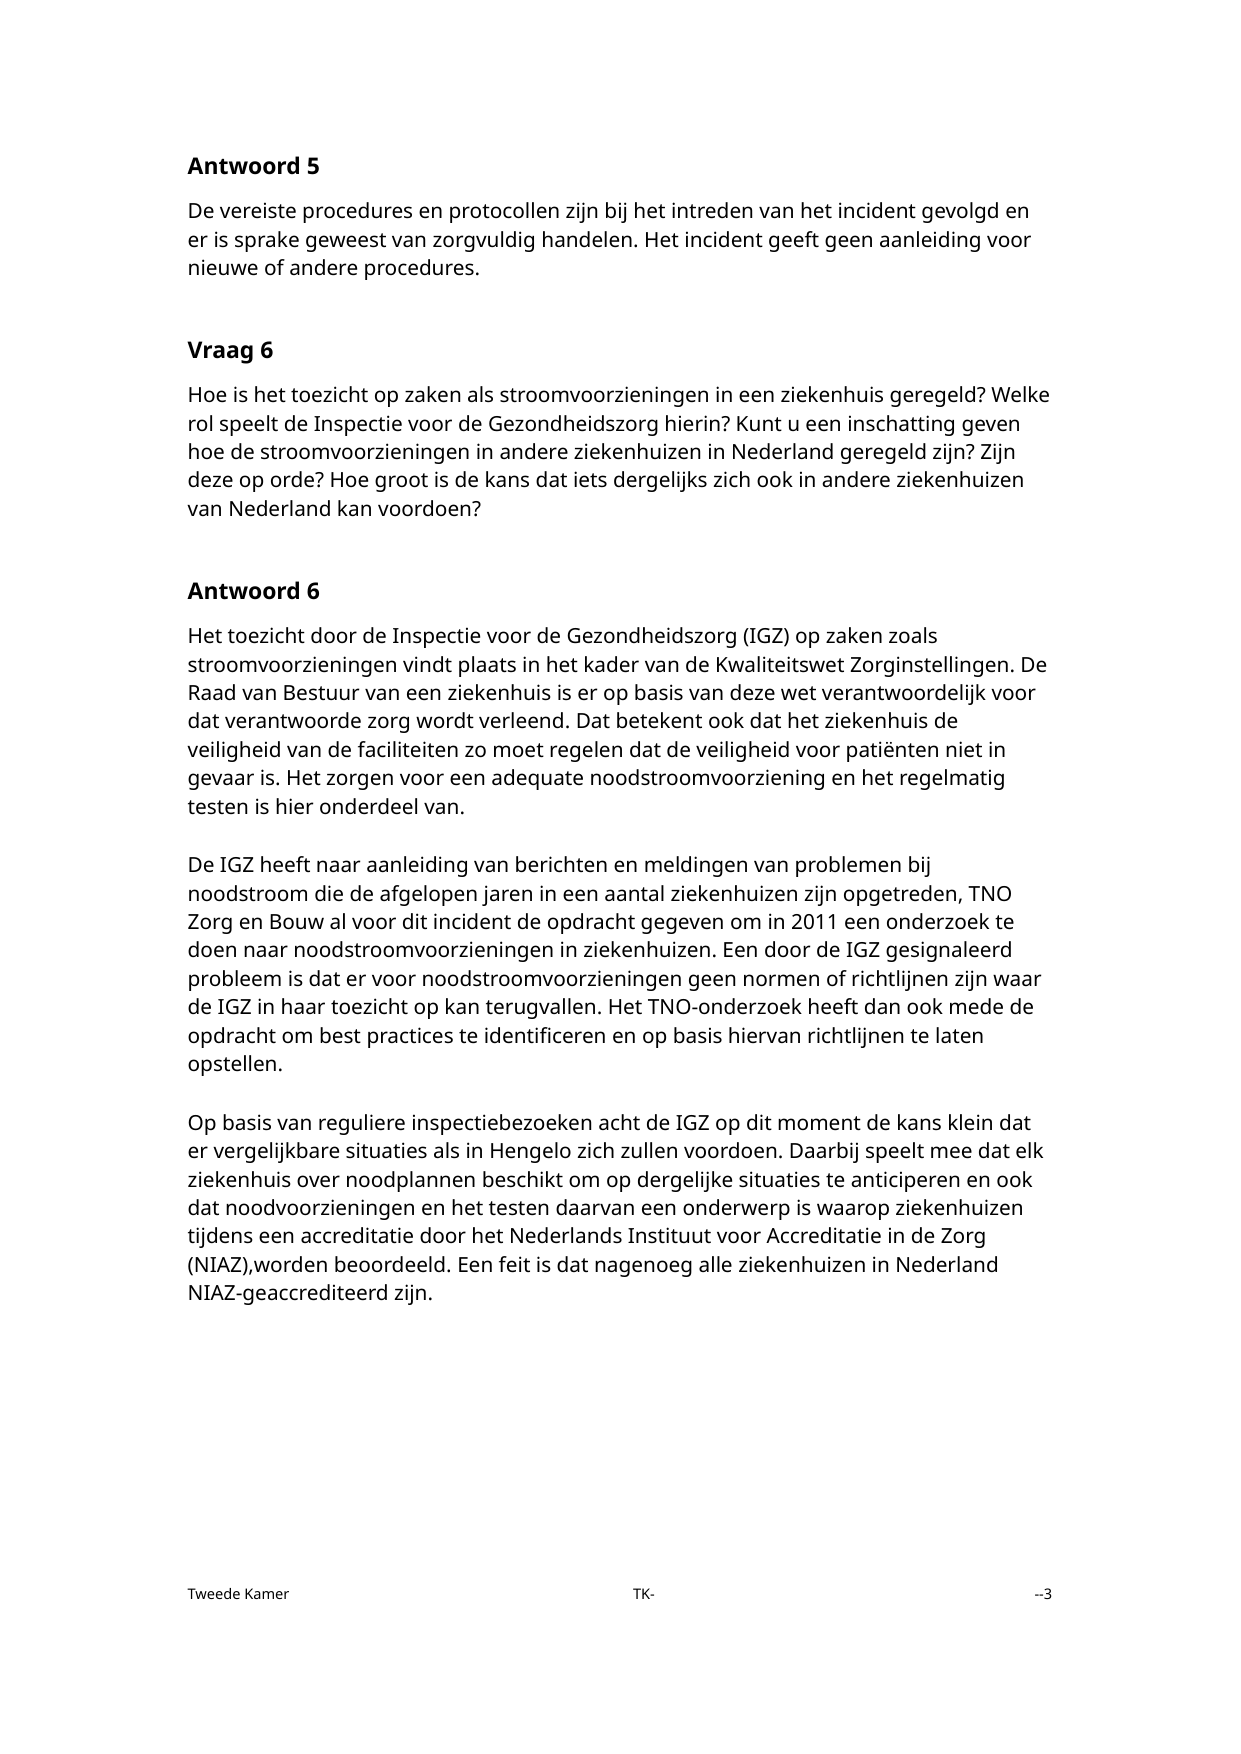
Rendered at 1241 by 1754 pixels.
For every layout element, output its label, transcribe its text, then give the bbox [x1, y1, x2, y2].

subtitle Vraag 6 [187, 334, 1053, 365]
text Op basis van reguliere inspectiebezoeken acht de IGZ op dit moment de kans klein dat er vergelijkbare situaties als in Hengelo zich zullen voordoen. Daarbij speelt mee dat elk ziekenhuis over noodplannen beschikt om op dergelijke situaties te anticiperen en ook dat noodvoorzieningen en het testen daarvan een onderwerp is waarop ziekenhuizen tijdens een accreditatie door het Nederlands Instituut voor Accreditatie in de Zorg (NIAZ),worden beoordeeld. Een feit is dat nagenoeg alle ziekenhuizen in Nederland NIAZ-geaccrediteerd zijn. [187, 1108, 1053, 1307]
subtitle Antwoord 6 [187, 575, 1053, 606]
text De IGZ heeft naar aanleiding van berichten en meldingen van problemen bij noodstroom die de afgelopen jaren in een aantal ziekenhuizen zijn opgetreden, TNO Zorg en Bouw al voor dit incident de opdracht gegeven om in 2011 een onderzoek te doen naar noodstroomvoorzieningen in ziekenhuizen. Een door de IGZ gesignaleerd probleem is dat er voor noodstroomvoorzieningen geen normen of richtlijnen zijn waar de IGZ in haar toezicht op kan terugvallen. Het TNO-onderzoek heeft dan ook mede de opdracht om best practices te identificeren en op basis hiervan richtlijnen te laten opstellen. [187, 850, 1053, 1078]
subtitle Antwoord 5 [187, 150, 1053, 181]
text Het toezicht door de Inspectie voor de Gezondheidszorg (IGZ) op zaken zoals stroomvoorzieningen vindt plaats in het kader van de Kwaliteitswet Zorginstellingen. De Raad van Bestuur van een ziekenhuis is er op basis van deze wet verantwoordelijk voor dat verantwoorde zorg wordt verleend. Dat betekent ook dat het ziekenhuis de veiligheid van de faciliteiten zo moet regelen dat de veiligheid voor patiënten niet in gevaar is. Het zorgen voor een adequate noodstroomvoorziening en het regelmatig testen is hier onderdeel van. [187, 621, 1053, 820]
text Hoe is het toezicht op zaken als stroomvoorzieningen in een ziekenhuis geregeld? Welke rol speelt de Inspectie voor de Gezondheidszorg hierin? Kunt u een inschatting geven hoe de stroomvoorzieningen in andere ziekenhuizen in Nederland geregeld zijn? Zijn deze op orde? Hoe groot is de kans dat iets dergelijks zich ook in andere ziekenhuizen van Nederland kan voordoen? [187, 380, 1053, 522]
text De vereiste procedures en protocollen zijn bij het intreden van het incident gevolgd en er is sprake geweest van zorgvuldig handelen. Het incident geeft geen aanleiding voor nieuwe of andere procedures. [187, 196, 1053, 282]
